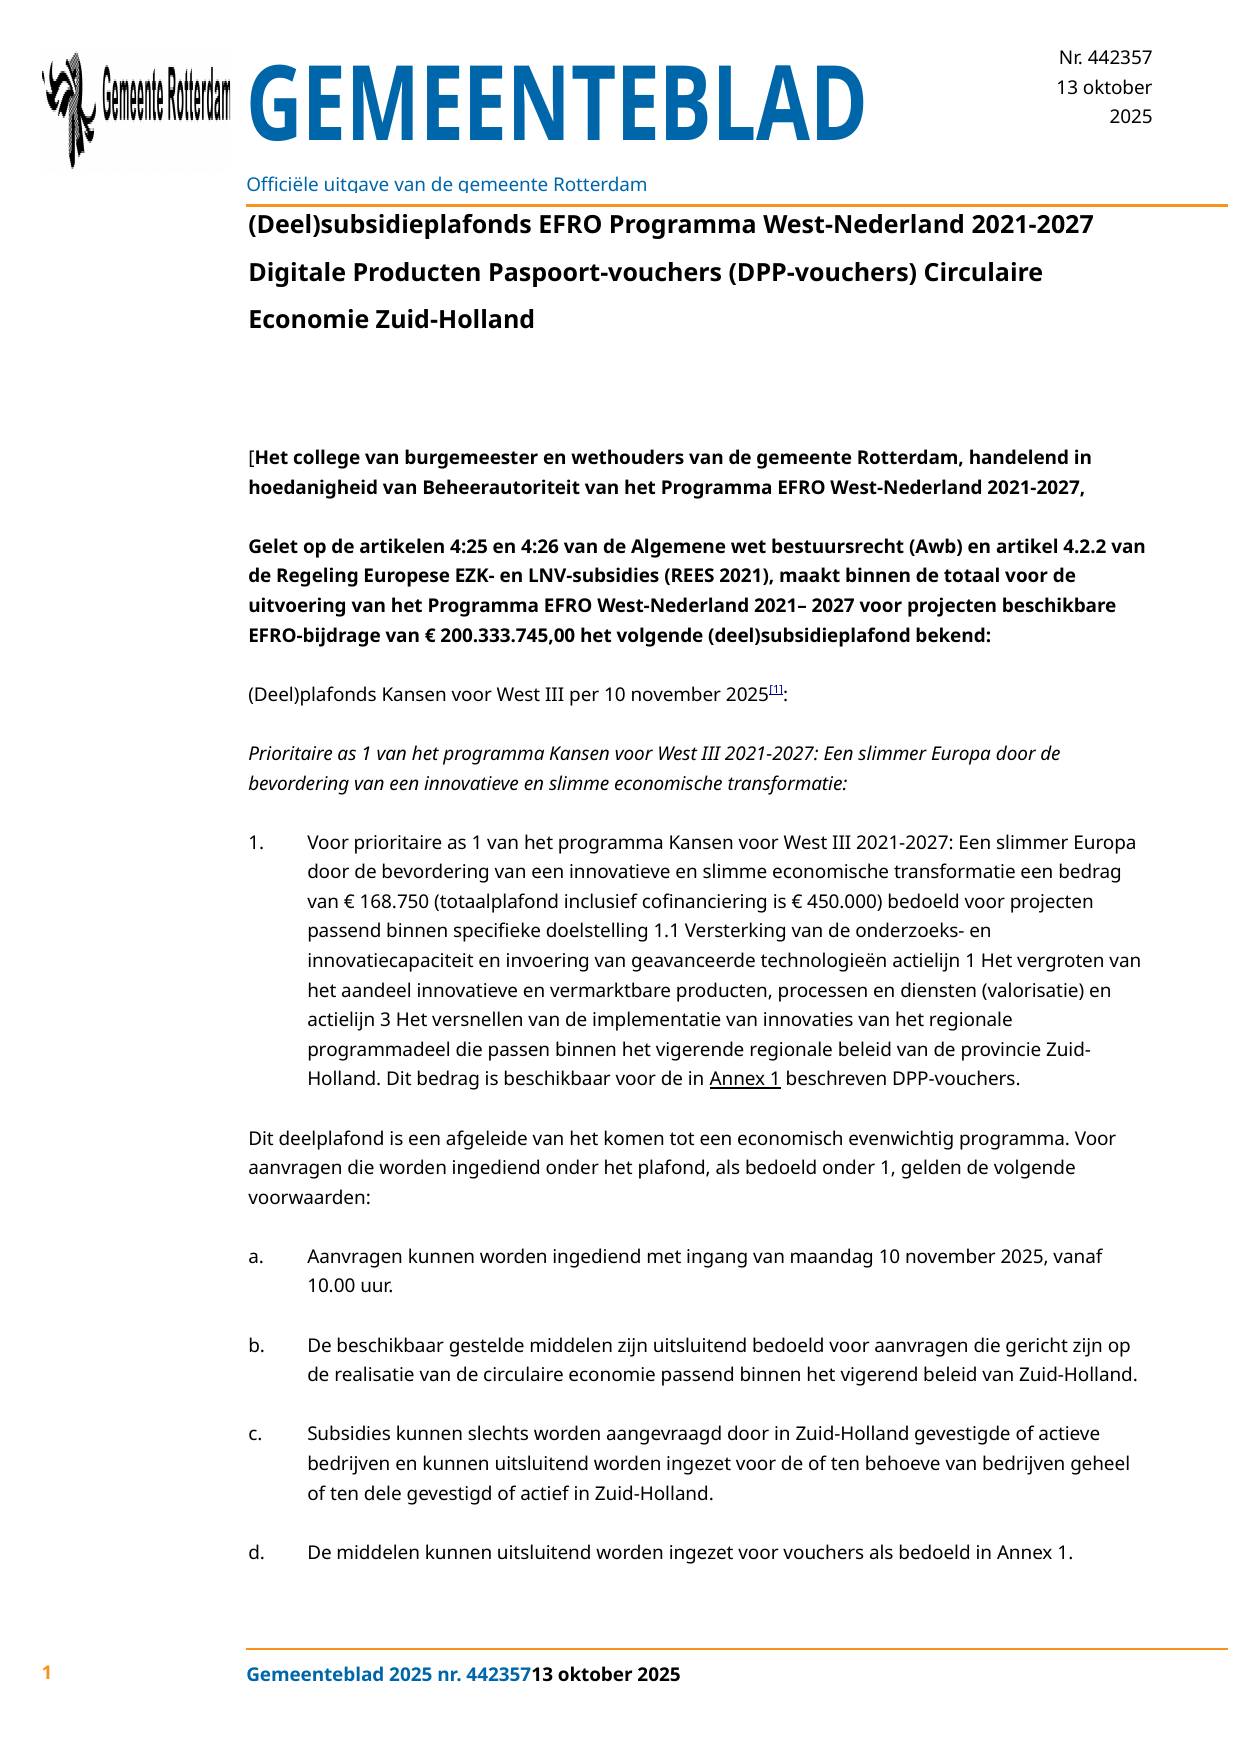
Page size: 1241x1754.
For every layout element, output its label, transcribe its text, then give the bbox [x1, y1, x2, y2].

text Gelet op de artikelen 4:25 en 4:26 van de Algemene wet bestuursrecht (Awb) en artikel 4.2.2 van de Regeling Europese EZK- en LNV-subsidies (REES 2021), maakt binnen de totaal voor de uitvoering van het Programma EFRO West-Nederland 2021– 2027 voor projecten beschikbare EFRO-bijdrage van € 200.333.745,00 het volgende (deel)subsidieplafond bekend: [248, 533, 1152, 648]
text (Deel)subsidieplafonds EFRO Programma West-Nederland 2021-2027 Digitale Producten Paspoort-vouchers (DPP-vouchers) Circulaire Economie Zuid-Holland [248, 207, 1152, 336]
list De middelen kunnen uitsluitend worden ingezet voor vouchers als bedoeld in Annex 1. [248, 1539, 1152, 1565]
text Prioritaire as 1 van het programma Kansen voor West III 2021-2027: Een slimmer Europa door de bevordering van een innovatieve en slimme economische transformatie: [248, 740, 1152, 796]
text (Deel)plafonds Kansen voor West III per 10 november 2025[1]: [248, 681, 1152, 707]
list De beschikbaar gestelde middelen zijn uitsluitend bedoeld voor aanvragen die gericht zijn op de realisatie van de circulaire economie passend binnen het vigerend beleid van Zuid-Holland. [248, 1332, 1152, 1387]
text [Het college van burgemeester en wethouders van de gemeente Rotterdam, handelend in hoedanigheid van Beheerautoriteit van het Programma EFRO West-Nederland 2021-2027, [248, 444, 1152, 500]
list Aanvragen kunnen worden ingediend met ingang van maandag 10 november 2025, vanaf 10.00 uur. [248, 1243, 1152, 1298]
picture [41, 47, 231, 172]
text Dit deelplafond is een afgeleide van het komen tot een economisch evenwichtig programma. Voor aanvragen die worden ingediend onder het plafond, als bedoeld onder 1, gelden de volgende voorwaarden: [248, 1125, 1152, 1210]
list Subsidies kunnen slechts worden aangevraagd door in Zuid-Holland gevestigde of actieve bedrijven en kunnen uitsluitend worden ingezet voor de of ten behoeve van bedrijven geheel of ten dele gevestigd of actief in Zuid-Holland. [248, 1421, 1152, 1506]
list Voor prioritaire as 1 van het programma Kansen voor West III 2021-2027: Een slimmer Europa door de bevordering van een innovatieve en slimme economische transformatie een bedrag van € 168.750 (totaalplafond inclusief cofinanciering is € 450.000) bedoeld voor projecten passend binnen specifieke doelstelling 1.1 Versterking van de onderzoeks- en innovatiecapaciteit en invoering van geavanceerde technologieën actielijn 1 Het vergroten van het aandeel innovatieve en vermarktbare producten, processen en diensten (valorisatie) en actielijn 3 Het versnellen van de implementatie van innovaties van het regionale programmadeel die passen binnen het vigerende regionale beleid van de provincie Zuid-Holland. Dit bedrag is beschikbaar voor de in Annex 1 beschreven DPP-vouchers. [248, 829, 1152, 1091]
